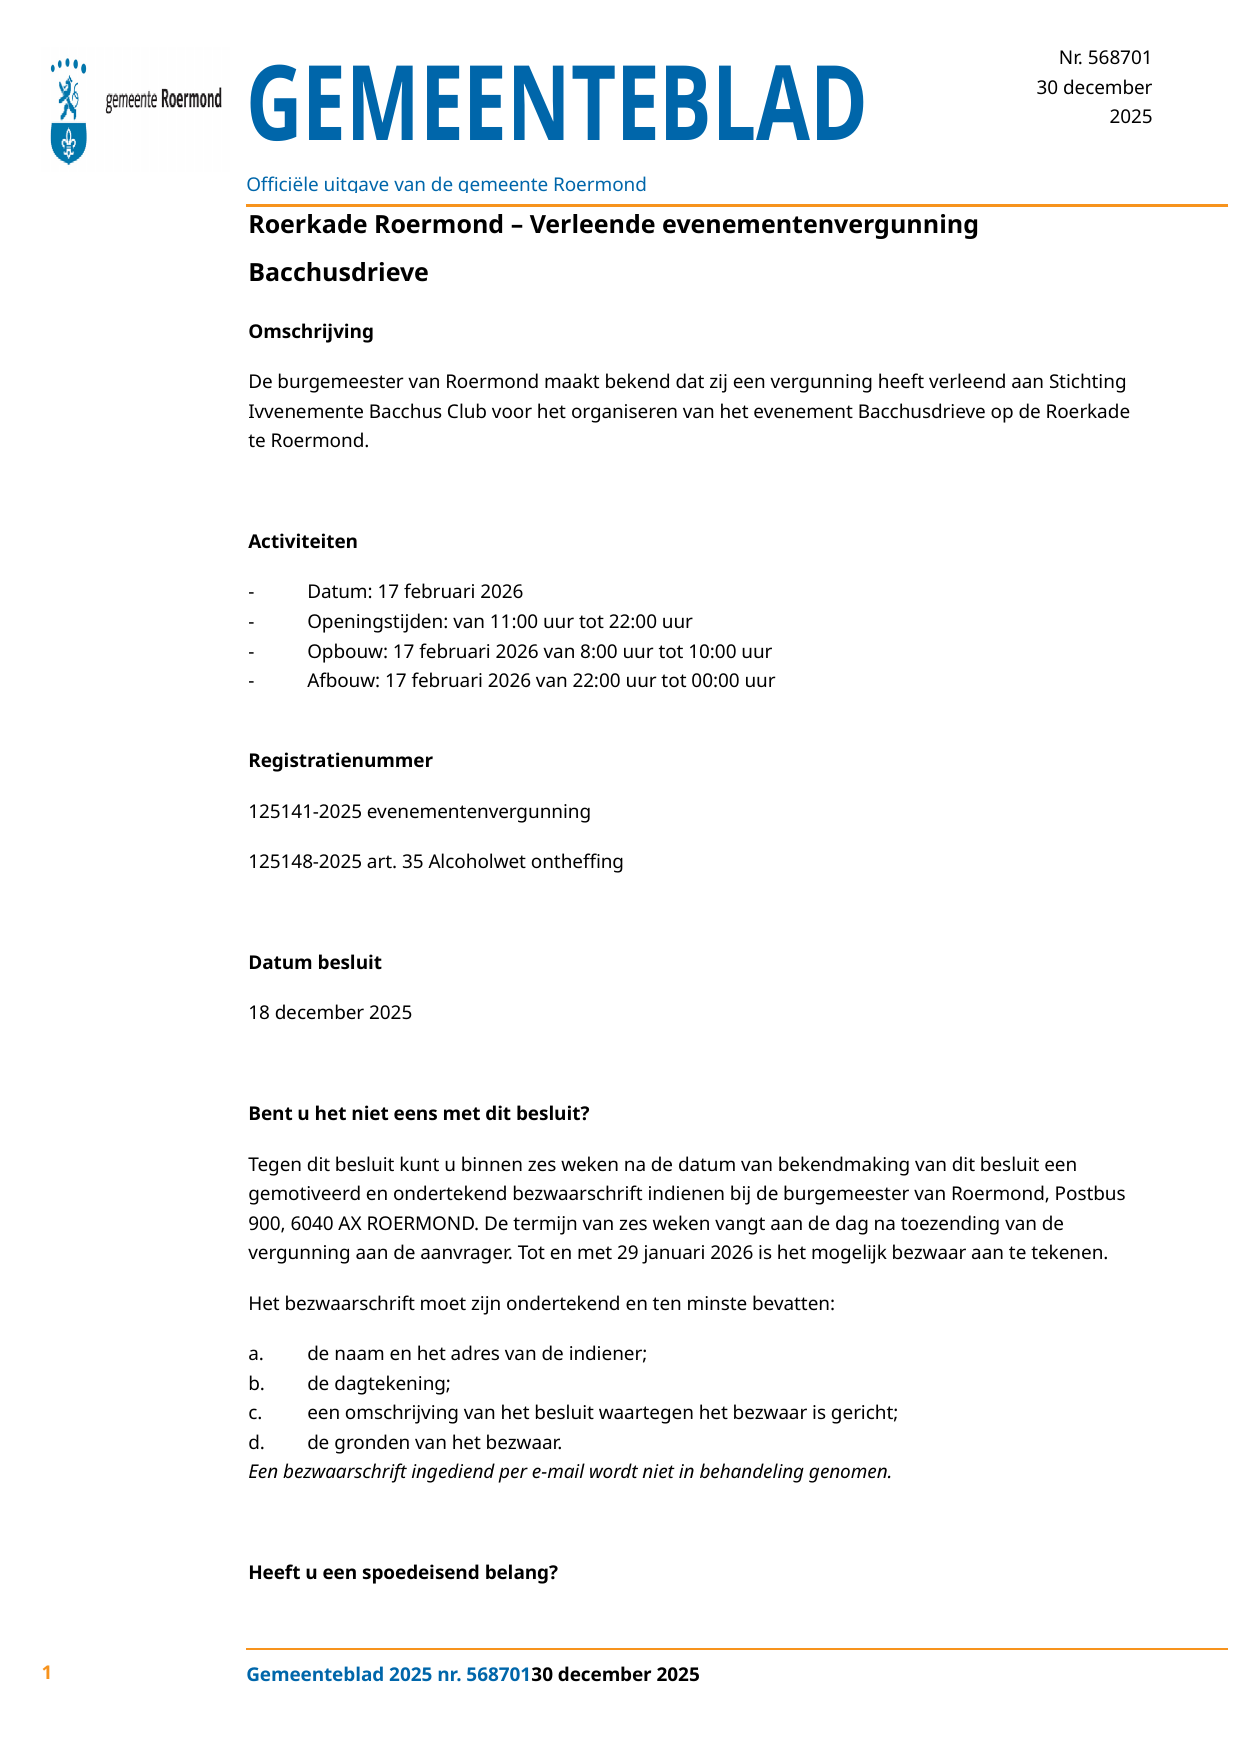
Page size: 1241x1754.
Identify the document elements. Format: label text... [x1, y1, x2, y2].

text Tegen dit besluit kunt u binnen zes weken na de datum van bekendmaking van dit besluit een gemotiveerd en ondertekend bezwaarschrift indienen bij de burgemeester van Roermond, Postbus 900, 6040 AX ROERMOND. De termijn van zes weken vangt aan de dag na toezending van de vergunning aan de aanvrager. Tot en met 29 januari 2026 is het mogelijk bezwaar aan te tekenen. [248, 1151, 1152, 1265]
list de dagtekening; [248, 1370, 1152, 1396]
list de naam en het adres van de indiener; [248, 1340, 1152, 1366]
list Opbouw: 17 februari 2026 van 8:00 uur tot 10:00 uur [248, 638, 1152, 664]
list Afbouw: 17 februari 2026 van 22:00 uur tot 00:00 uur [248, 667, 1152, 693]
list Datum: 17 februari 2026 [248, 579, 1152, 604]
text De burgemeester van Roermond maakt bekend dat zij een vergunning heeft verleend aan Stichting Ivvenemente Bacchus Club voor het organiseren van het evenement Bacchusdrieve op de Roerkade te Roermond. [248, 368, 1152, 453]
text Datum besluit [248, 949, 1152, 975]
text 18 december 2025 [248, 999, 1152, 1025]
text Een bezwaarschrift ingediend per e-mail wordt niet in behandeling genomen. [248, 1459, 1152, 1484]
text Roerkade Roermond – Verleende evenementenvergunning Bacchusdrieve [248, 207, 1152, 288]
text Registratienummer [248, 747, 1152, 773]
picture [41, 47, 231, 172]
text Omschrijving [248, 318, 1152, 344]
list de gronden van het bezwaar. [248, 1429, 1152, 1455]
text 125141-2025 evenementenvergunning [248, 798, 1152, 824]
list Openingstijden: van 11:00 uur tot 22:00 uur [248, 608, 1152, 634]
text Het bezwaarschrift moet zijn ondertekend en ten minste bevatten: [248, 1290, 1152, 1316]
text 125148-2025 art. 35 Alcoholwet ontheffing [248, 848, 1152, 874]
text Activiteiten [248, 528, 1152, 554]
list een omschrijving van het besluit waartegen het bezwaar is gericht; [248, 1399, 1152, 1425]
text Heeft u een spoedeisend belang? [248, 1559, 1152, 1585]
text Bent u het niet eens met dit besluit? [248, 1100, 1152, 1126]
